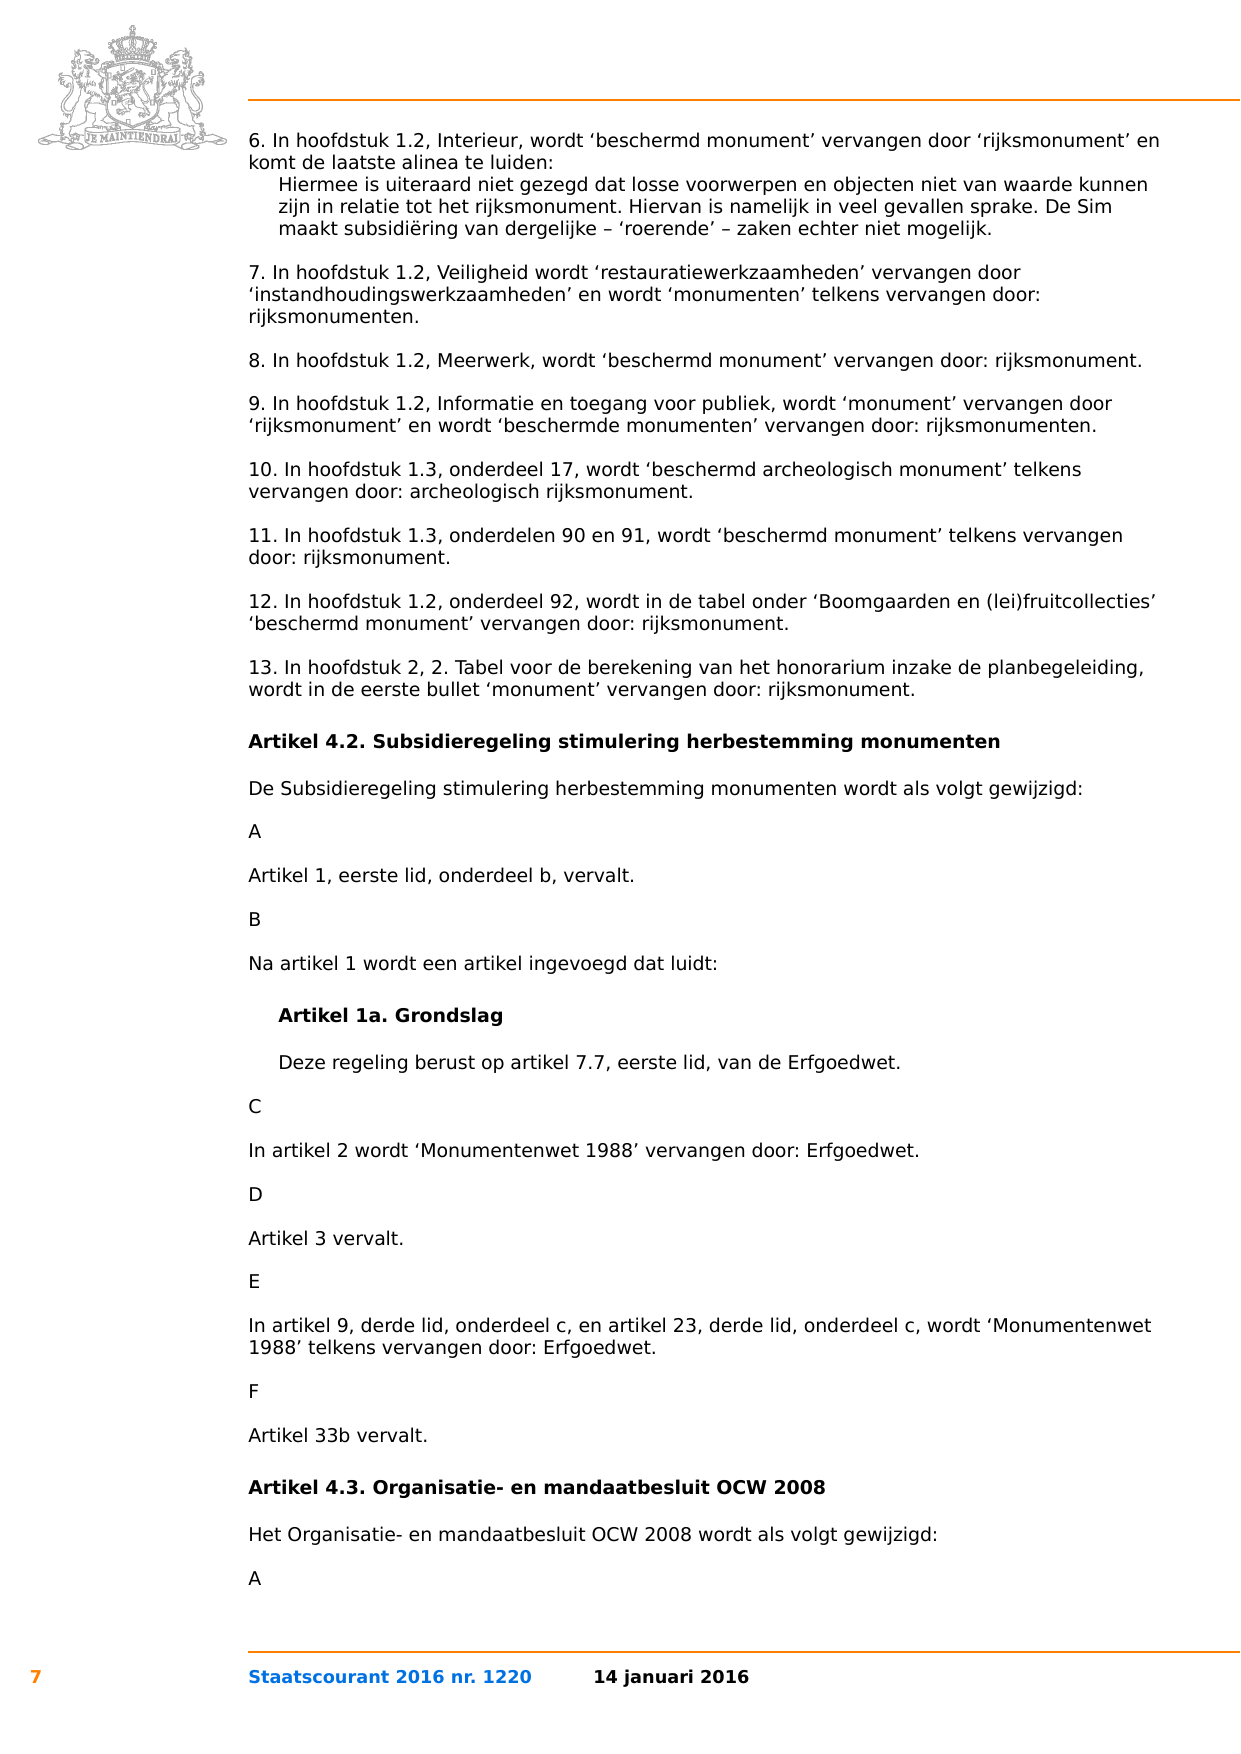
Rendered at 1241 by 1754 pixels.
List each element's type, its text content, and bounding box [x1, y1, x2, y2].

text A [248, 1568, 1163, 1589]
text Artikel 1, eerste lid, onderdeel b, vervalt. [248, 865, 1163, 887]
text Deze regeling berust op artikel 7.7, eerste lid, van de Erfgoedwet. [278, 1052, 1163, 1074]
text In artikel 2 wordt ‘Monumentenwet 1988’ vervangen door: Erfgoedwet. [248, 1140, 1163, 1162]
subtitle Artikel 1a. Grondslag [278, 1005, 1163, 1027]
text 13. In hoofdstuk 2, 2. Tabel voor de berekening van het honorarium inzake de planbegeleiding, wordt in de eerste bullet ‘monument’ vervangen door: rijksmonument. [248, 657, 1163, 701]
text D [248, 1183, 1163, 1206]
subtitle Artikel 4.3. Organisatie- en mandaatbesluit OCW 2008 [248, 1477, 1163, 1499]
picture [38, 25, 227, 150]
text 11. In hoofdstuk 1.3, onderdelen 90 en 91, wordt ‘beschermd monument’ telkens vervangen door: rijksmonument. [248, 525, 1163, 569]
text 8. In hoofdstuk 1.2, Meerwerk, wordt ‘beschermd monument’ vervangen door: rijksmonument. [248, 349, 1163, 371]
text E [248, 1271, 1163, 1293]
subtitle Artikel 4.2. Subsidieregeling stimulering herbestemming monumenten [248, 731, 1163, 753]
text F [248, 1381, 1163, 1403]
text 10. In hoofdstuk 1.3, onderdeel 17, wordt ‘beschermd archeologisch monument’ telkens vervangen door: archeologisch rijksmonument. [248, 459, 1163, 503]
text 12. In hoofdstuk 1.2, onderdeel 92, wordt in de tabel onder ‘Boomgaarden en (lei)fruitcollecties’ ‘beschermd monument’ vervangen door: rijksmonument. [248, 591, 1163, 635]
text 9. In hoofdstuk 1.2, Informatie en toegang voor publiek, wordt ‘monument’ vervangen door ‘rijksmonument’ en wordt ‘beschermde monumenten’ vervangen door: rijksmonumenten. [248, 393, 1163, 437]
text A [248, 821, 1163, 843]
text Het Organisatie- en mandaatbesluit OCW 2008 wordt als volgt gewijzigd: [248, 1524, 1163, 1546]
text 7. In hoofdstuk 1.2, Veiligheid wordt ‘restauratiewerkzaamheden’ vervangen door ‘instandhoudingswerkzaamheden’ en wordt ‘monumenten’ telkens vervangen door: rijksmonumenten. [248, 262, 1163, 328]
text C [248, 1096, 1163, 1118]
text Na artikel 1 wordt een artikel ingevoegd dat luidt: [248, 953, 1163, 975]
text De Subsidieregeling stimulering herbestemming monumenten wordt als volgt gewijzigd: [248, 778, 1163, 799]
text Hiermee is uiteraard niet gezegd dat losse voorwerpen en objecten niet van waarde kunnen zijn in relatie tot het rijksmonument. Hiervan is namelijk in veel gevallen sprake. De Sim maakt subsidiëring van dergelijke – ‘roerende’ – zaken echter niet mogelijk. [278, 174, 1163, 240]
text In artikel 9, derde lid, onderdeel c, en artikel 23, derde lid, onderdeel c, wordt ‘Monumentenwet 1988’ telkens vervangen door: Erfgoedwet. [248, 1315, 1163, 1359]
text B [248, 909, 1163, 931]
text Artikel 33b vervalt. [248, 1425, 1163, 1447]
text 6. In hoofdstuk 1.2, Interieur, wordt ‘beschermd monument’ vervangen door ‘rijksmonument’ en komt de laatste alinea te luiden: [248, 130, 1163, 174]
text Artikel 3 vervalt. [248, 1227, 1163, 1249]
